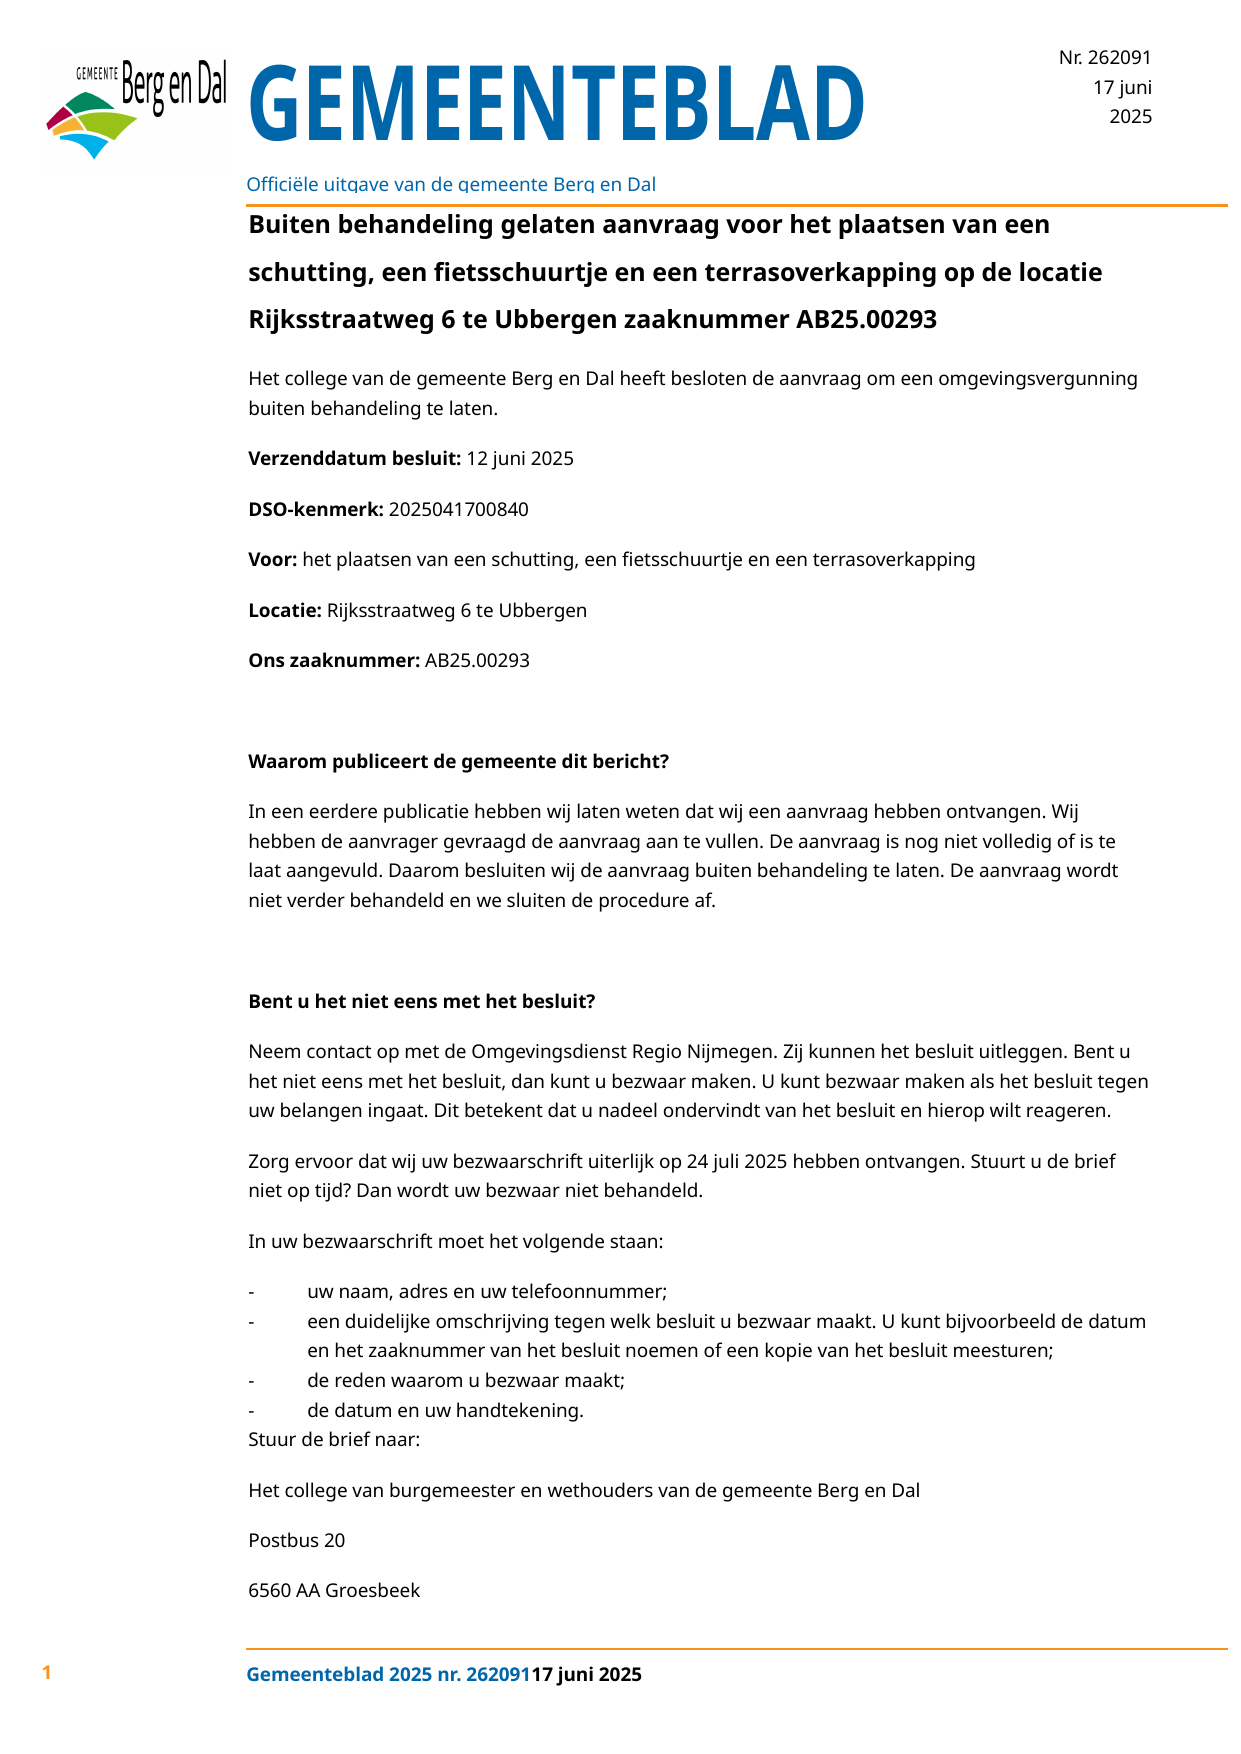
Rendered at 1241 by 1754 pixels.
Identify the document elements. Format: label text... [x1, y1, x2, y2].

text Het college van burgemeester en wethouders van de gemeente Berg en Dal [248, 1477, 1152, 1502]
list de datum en uw handtekening. [248, 1397, 1152, 1422]
text Zorg ervoor dat wij uw bezwaarschrift uiterlijk op 24 juli 2025 hebben ontvangen. Stuurt u de brief niet op tijd? Dan wordt uw bezwaar niet behandeld. [248, 1148, 1152, 1203]
list een duidelijke omschrijving tegen welk besluit u bezwaar maakt. U kunt bijvoorbeeld de datum en het zaaknummer van het besluit noemen of een kopie van het besluit meesturen; [248, 1308, 1152, 1363]
picture [41, 47, 231, 172]
text Locatie: Rijksstraatweg 6 te Ubbergen [248, 597, 1152, 622]
text 6560 AA Groesbeek [248, 1578, 1152, 1603]
text Postbus 20 [248, 1527, 1152, 1553]
text Verzenddatum besluit: 12 juni 2025 [248, 446, 1152, 471]
list uw naam, adres en uw telefoonnummer; [248, 1278, 1152, 1304]
text Stuur de brief naar: [248, 1426, 1152, 1452]
text Waarom publiceert de gemeente dit bericht? [248, 748, 1152, 774]
text DSO-kenmerk: 2025041700840 [248, 496, 1152, 522]
text In uw bezwaarschrift moet het volgende staan: [248, 1228, 1152, 1254]
text Neem contact op met de Omgevingsdienst Regio Nijmegen. Zij kunnen het besluit uitleggen. Bent u het niet eens met het besluit, dan kunt u bezwaar maken. U kunt bezwaar maken als het besluit tegen uw belangen ingaat. Dit betekent dat u nadeel ondervindt van het besluit en hierop wilt reageren. [248, 1038, 1152, 1123]
text Bent u het niet eens met het besluit? [248, 988, 1152, 1014]
text Buiten behandeling gelaten aanvraag voor het plaatsen van een schutting, een fietsschuurtje en een terrasoverkapping op de locatie Rijksstraatweg 6 te Ubbergen zaaknummer AB25.00293 [248, 207, 1152, 336]
text Het college van de gemeente Berg en Dal heeft besloten de aanvraag om een omgevingsvergunning buiten behandeling te laten. [248, 366, 1152, 421]
text Ons zaaknummer: AB25.00293 [248, 647, 1152, 673]
text Voor: het plaatsen van een schutting, een fietsschuurtje en een terrasoverkapping [248, 546, 1152, 572]
list de reden waarom u bezwaar maakt; [248, 1367, 1152, 1393]
text In een eerdere publicatie hebben wij laten weten dat wij een aanvraag hebben ontvangen. Wij hebben de aanvrager gevraagd de aanvraag aan te vullen. De aanvraag is nog niet volledig of is te laat aangevuld. Daarom besluiten wij de aanvraag buiten behandeling te laten. De aanvraag wordt niet verder behandeld en we sluiten de procedure af. [248, 798, 1152, 913]
